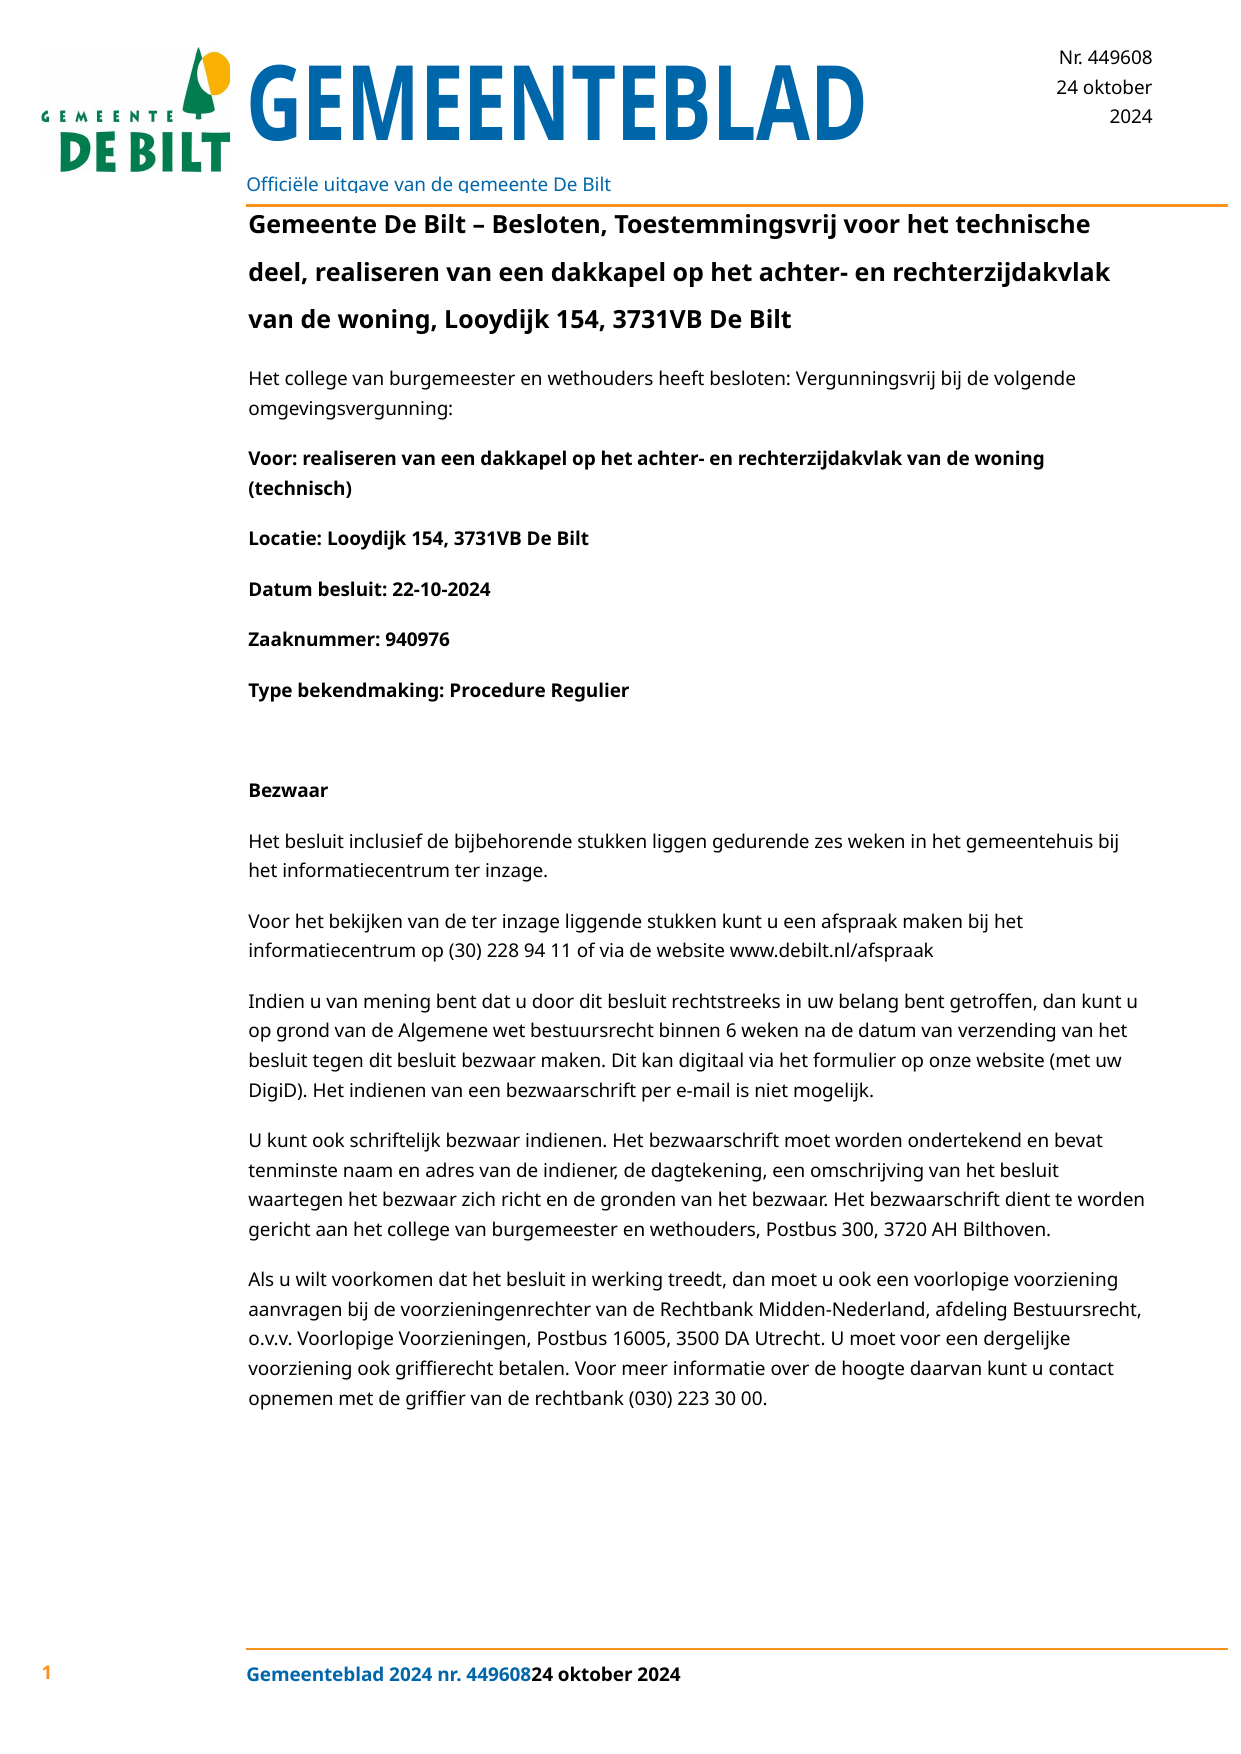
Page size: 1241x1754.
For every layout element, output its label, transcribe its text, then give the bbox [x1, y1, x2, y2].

picture [41, 47, 231, 172]
text Bezwaar [248, 778, 1152, 803]
text Datum besluit: 22-10-2024 [248, 576, 1152, 602]
text Type bekendmaking: Procedure Regulier [248, 677, 1152, 702]
text Gemeente De Bilt – Besloten, Toestemmingsvrij voor het technische deel, realiseren van een dakkapel op het achter- en rechterzijdakvlak van de woning, Looydijk 154, 3731VB De Bilt [248, 207, 1152, 336]
text Locatie: Looydijk 154, 3731VB De Bilt [248, 526, 1152, 551]
text Als u wilt voorkomen dat het besluit in werking treedt, dan moet u ook een voorlopige voorziening aanvragen bij de voorzieningenrechter van de Rechtbank Midden-Nederland, afdeling Bestuursrecht, o.v.v. Voorlopige Voorzieningen, Postbus 16005, 3500 DA Utrecht. U moet voor een dergelijke voorziening ook griffierecht betalen. Voor meer informatie over de hoogte daarvan kunt u contact opnemen met de griffier van de rechtbank (030) 223 30 00. [248, 1266, 1152, 1410]
text Zaaknummer: 940976 [248, 626, 1152, 652]
text U kunt ook schriftelijk bezwaar indienen. Het bezwaarschrift moet worden ondertekend en bevat tenminste naam en adres van de indiener, de dagtekening, een omschrijving van het besluit waartegen het bezwaar zich richt en de gronden van het bezwaar. Het bezwaarschrift dient te worden gericht aan het college van burgemeester en wethouders, Postbus 300, 3720 AH Bilthoven. [248, 1127, 1152, 1242]
text Voor het bekijken van de ter inzage liggende stukken kunt u een afspraak maken bij het informatiecentrum op (30) 228 94 11 of via de website www.debilt.nl/afspraak [248, 908, 1152, 963]
text Indien u van mening bent dat u door dit besluit rechtstreeks in uw belang bent getroffen, dan kunt u op grond van de Algemene wet bestuursrecht binnen 6 weken na de datum van verzending van het besluit tegen dit besluit bezwaar maken. Dit kan digitaal via het formulier op onze website (met uw DigiD). Het indienen van een bezwaarschrift per e-mail is niet mogelijk. [248, 988, 1152, 1102]
text Voor: realiseren van een dakkapel op het achter- en rechterzijdakvlak van de woning (technisch) [248, 446, 1152, 501]
text Het besluit inclusief de bijbehorende stukken liggen gedurende zes weken in het gemeentehuis bij het informatiecentrum ter inzage. [248, 828, 1152, 883]
text Het college van burgemeester en wethouders heeft besloten: Vergunningsvrij bij de volgende omgevingsvergunning: [248, 366, 1152, 421]
